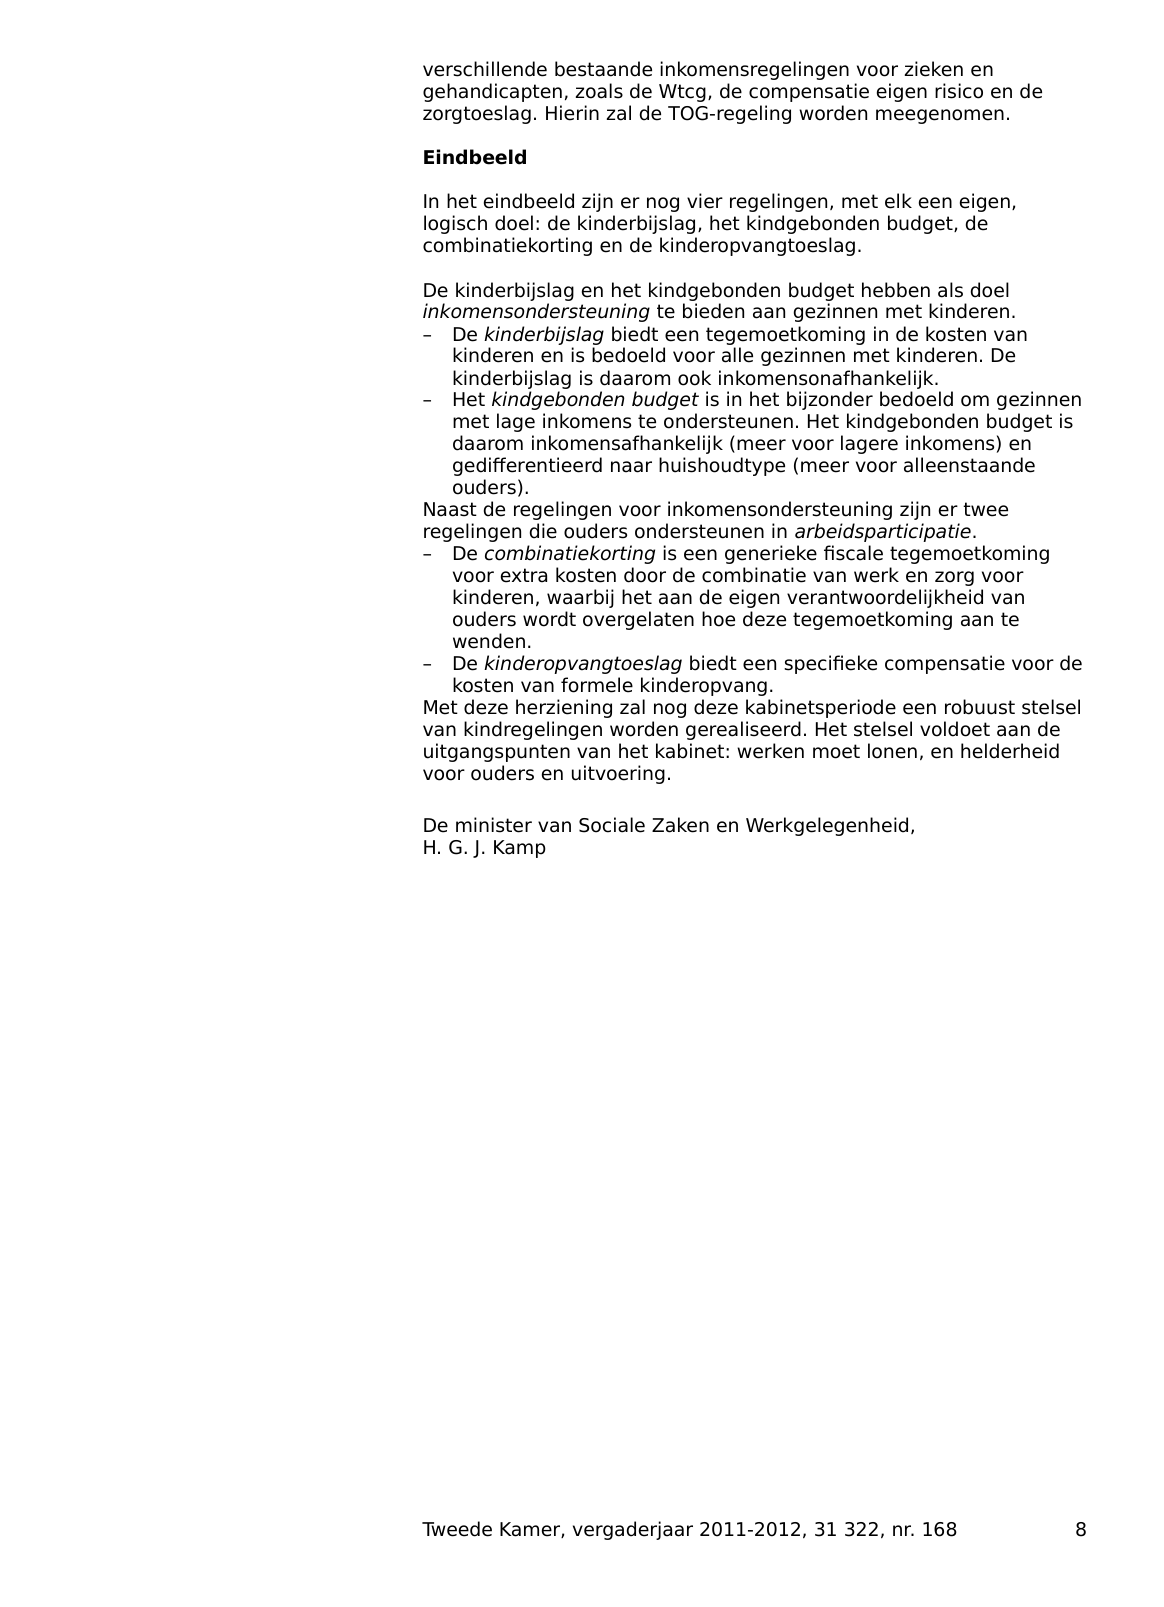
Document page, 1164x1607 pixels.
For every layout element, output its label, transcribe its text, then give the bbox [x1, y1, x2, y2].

subtitle Eindbeeld [422, 147, 1087, 169]
text Met deze herziening zal nog deze kabinetsperiode een robuust stelsel van kindregelingen worden gerealiseerd. Het stelsel voldoet aan de uitgangspunten van het kabinet: werken moet lonen, en helderheid voor ouders en uitvoering. [422, 697, 1087, 785]
text – De combinatiekorting is een generieke fiscale tegemoetkoming voor extra kosten door de combinatie van werk en zorg voor kinderen, waarbij het aan de eigen verantwoordelijkheid van ouders wordt overgelaten hoe deze tegemoetkoming aan te wenden. [422, 543, 1087, 653]
text – Het kindgebonden budget is in het bijzonder bedoeld om gezinnen met lage inkomens te ondersteunen. Het kindgebonden budget is daarom inkomensafhankelijk (meer voor lagere inkomens) en gedifferentieerd naar huishoudtype (meer voor alleenstaande ouders). [422, 389, 1087, 499]
text De kinderbijslag en het kindgebonden budget hebben als doel inkomensondersteuning te bieden aan gezinnen met kinderen. [422, 279, 1087, 323]
text De minister van Sociale Zaken en Werkgelegenheid, H. G. J. Kamp [422, 815, 1087, 859]
text verschillende bestaande inkomensregelingen voor zieken en gehandicapten, zoals de Wtcg, de compensatie eigen risico en de zorgtoeslag. Hierin zal de TOG-regeling worden meegenomen. [422, 59, 1087, 125]
text Naast de regelingen voor inkomensondersteuning zijn er twee regelingen die ouders ondersteunen in arbeidsparticipatie. [422, 499, 1087, 543]
text – De kinderbijslag biedt een tegemoetkoming in de kosten van kinderen en is bedoeld voor alle gezinnen met kinderen. De kinderbijslag is daarom ook inkomensonafhankelijk. [422, 323, 1087, 389]
text In het eindbeeld zijn er nog vier regelingen, met elk een eigen, logisch doel: de kinderbijslag, het kindgebonden budget, de combinatiekorting en de kinderopvangtoeslag. [422, 191, 1087, 257]
text – De kinderopvangtoeslag biedt een specifieke compensatie voor de kosten van formele kinderopvang. [422, 653, 1087, 697]
